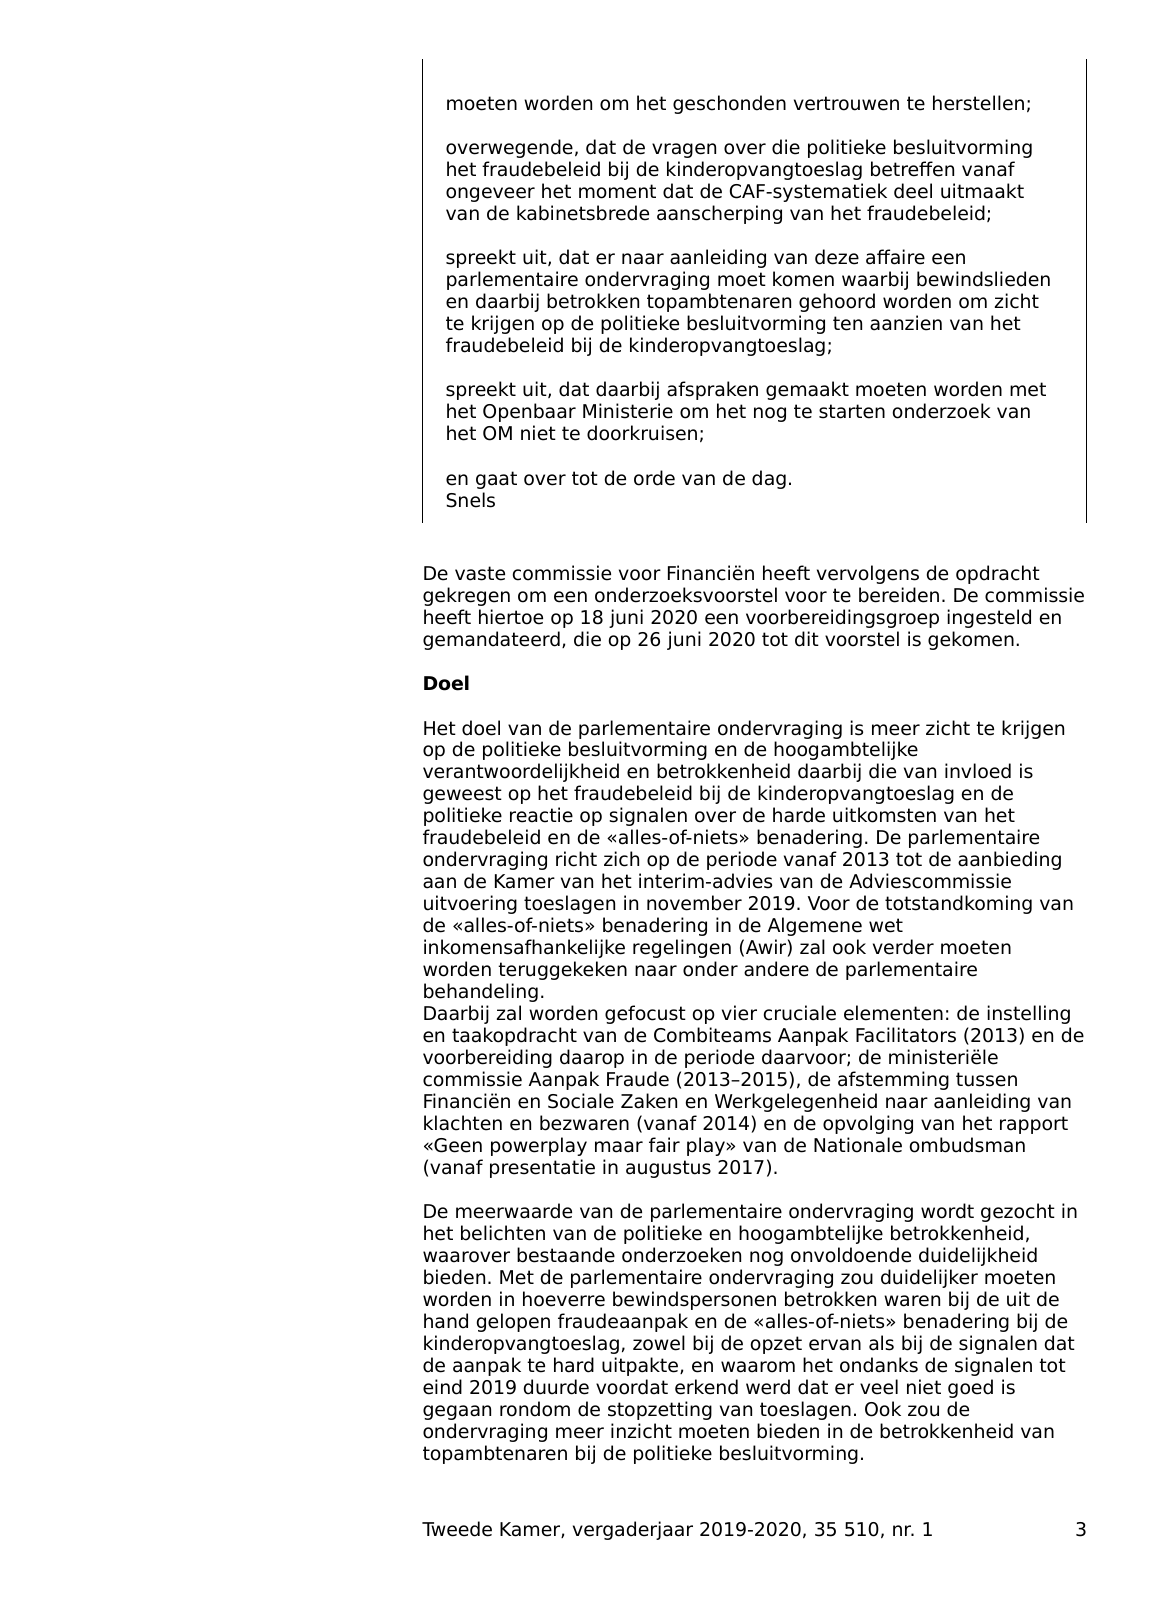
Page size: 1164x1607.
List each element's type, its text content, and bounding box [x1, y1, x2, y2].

text De vaste commissie voor Financiën heeft vervolgens de opdracht gekregen om een onderzoeksvoorstel voor te bereiden. De commissie heeft hiertoe op 18 juni 2020 een voorbereidingsgroep ingesteld en gemandateerd, die op 26 juni 2020 tot dit voorstel is gekomen. [422, 563, 1087, 651]
text De meerwaarde van de parlementaire ondervraging wordt gezocht in het belichten van de politieke en hoogambtelijke betrokkenheid, waarover bestaande onderzoeken nog onvoldoende duidelijkheid bieden. Met de parlementaire ondervraging zou duidelijker moeten worden in hoeverre bewindspersonen betrokken waren bij de uit de hand gelopen fraudeaanpak en de «alles-of-niets» benadering bij de kinderopvangtoeslag, zowel bij de opzet ervan als bij de signalen dat de aanpak te hard uitpakte, en waarom het ondanks de signalen tot eind 2019 duurde voordat erkend werd dat er veel niet goed is gegaan rondom de stopzetting van toeslagen. Ook zou de ondervraging meer inzicht moeten bieden in de betrokkenheid van topambtenaren bij de politieke besluitvorming. [422, 1201, 1087, 1465]
table_header moeten worden om het geschonden vertrouwen te herstellen; overwegende, dat de vragen over die politieke besluitvorming het fraudebeleid bij de kinderopvangtoeslag betreffen vanaf ongeveer het moment dat de CAF-systematiek deel uitmaakt van de kabinetsbrede aanscherping van het fraudebeleid; spreekt uit, dat er naar aanleiding van deze affaire een parlementaire ondervraging moet komen waarbij bewindslieden en daarbij betrokken topambtenaren gehoord worden om zicht te krijgen op de politieke besluitvorming ten aanzien van het fraudebeleid bij de kinderopvangtoeslag; spreekt uit, dat daarbij afspraken gemaakt moeten worden met het Openbaar Ministerie om het nog te starten onderzoek van het OM niet te doorkruisen; en gaat over tot de orde van de dag. Snels [423, 59, 1086, 523]
text Daarbij zal worden gefocust op vier cruciale elementen: de instelling en taakopdracht van de Combiteams Aanpak Facilitators (2013) en de voorbereiding daarop in de periode daarvoor; de ministeriële commissie Aanpak Fraude (2013–2015), de afstemming tussen Financiën en Sociale Zaken en Werkgelegenheid naar aanleiding van klachten en bezwaren (vanaf 2014) en de opvolging van het rapport «Geen powerplay maar fair play» van de Nationale ombudsman (vanaf presentatie in augustus 2017). [422, 1003, 1087, 1179]
text Het doel van de parlementaire ondervraging is meer zicht te krijgen op de politieke besluitvorming en de hoogambtelijke verantwoordelijkheid en betrokkenheid daarbij die van invloed is geweest op het fraudebeleid bij de kinderopvangtoeslag en de politieke reactie op signalen over de harde uitkomsten van het fraudebeleid en de «alles-of-niets» benadering. De parlementaire ondervraging richt zich op de periode vanaf 2013 tot de aanbieding aan de Kamer van het interim-advies van de Adviescommissie uitvoering toeslagen in november 2019. Voor de totstandkoming van de «alles-of-niets» benadering in de Algemene wet inkomensafhankelijke regelingen (Awir) zal ook verder moeten worden teruggekeken naar onder andere de parlementaire behandeling. [422, 717, 1087, 1003]
subtitle Doel [422, 673, 1087, 695]
